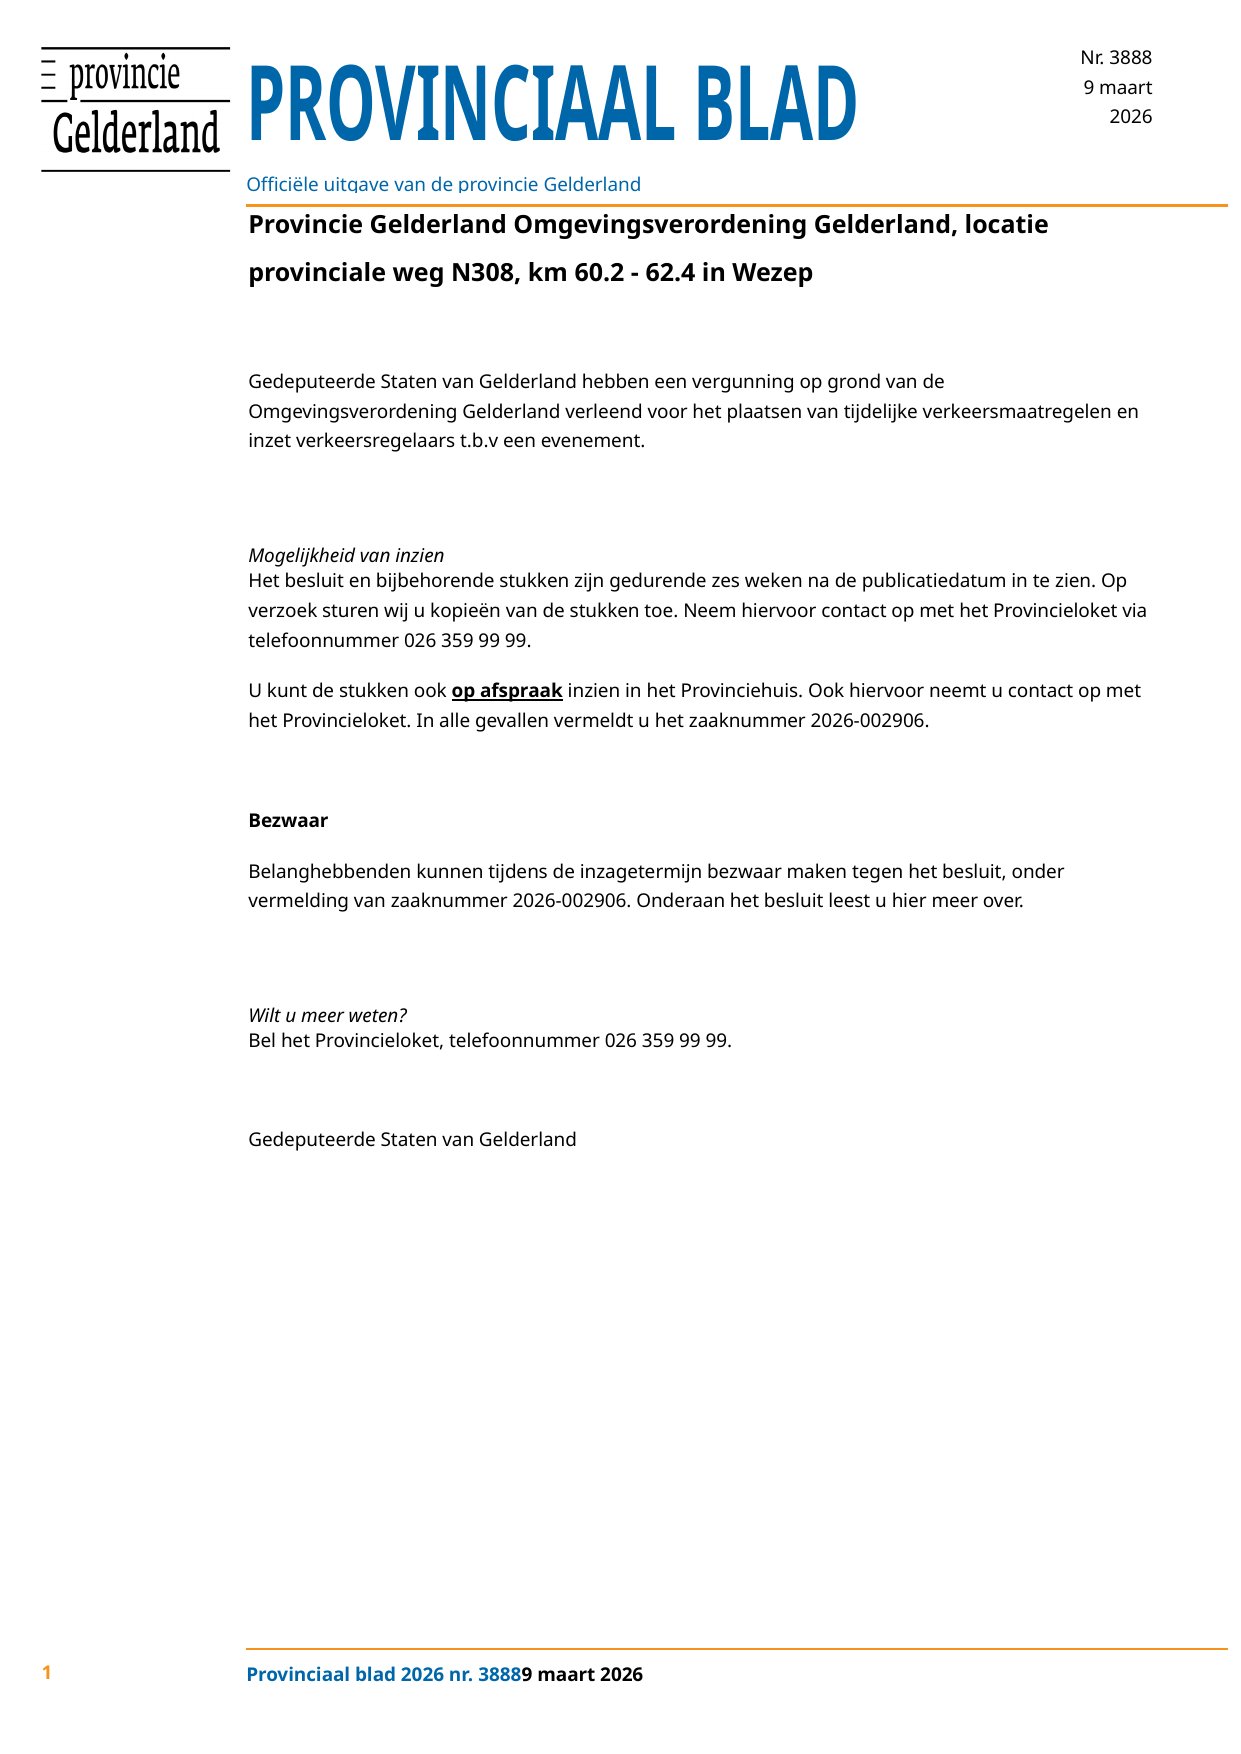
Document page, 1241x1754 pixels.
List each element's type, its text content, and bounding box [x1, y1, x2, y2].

text Bel het Provincieloket, telefoonnummer 026 359 99 99. [248, 1028, 1152, 1053]
text Gedeputeerde Staten van Gelderland hebben een vergunning op grond van de Omgevingsverordening Gelderland verleend voor het plaatsen van tijdelijke verkeersmaatregelen en inzet verkeersregelaars t.b.v een evenement. [248, 368, 1152, 453]
text Wilt u meer weten? [248, 1002, 1152, 1028]
text Het besluit en bijbehorende stukken zijn gedurende zes weken na de publicatiedatum in te zien. Op verzoek sturen wij u kopieën van de stukken toe. Neem hiervoor contact op met het Provincieloket via telefoonnummer 026 359 99 99. [248, 568, 1152, 652]
text Belanghebbenden kunnen tijdens de inzagetermijn bezwaar maken tegen het besluit, onder vermelding van zaaknummer 2026-002906. Onderaan het besluit leest u hier meer over. [248, 858, 1152, 913]
picture [41, 47, 231, 172]
text Provincie Gelderland Omgevingsverordening Gelderland, locatie provinciale weg N308, km 60.2 - 62.4 in Wezep [248, 207, 1152, 288]
text Mogelijkheid van inzien [248, 542, 1152, 568]
text Bezwaar [248, 808, 1152, 833]
text Gedeputeerde Staten van Gelderland [248, 1126, 1152, 1152]
text U kunt de stukken ook op afspraak inzien in het Provinciehuis. Ook hiervoor neemt u contact op met het Provincieloket. In alle gevallen vermeldt u het zaaknummer 2026-002906. [248, 677, 1152, 732]
